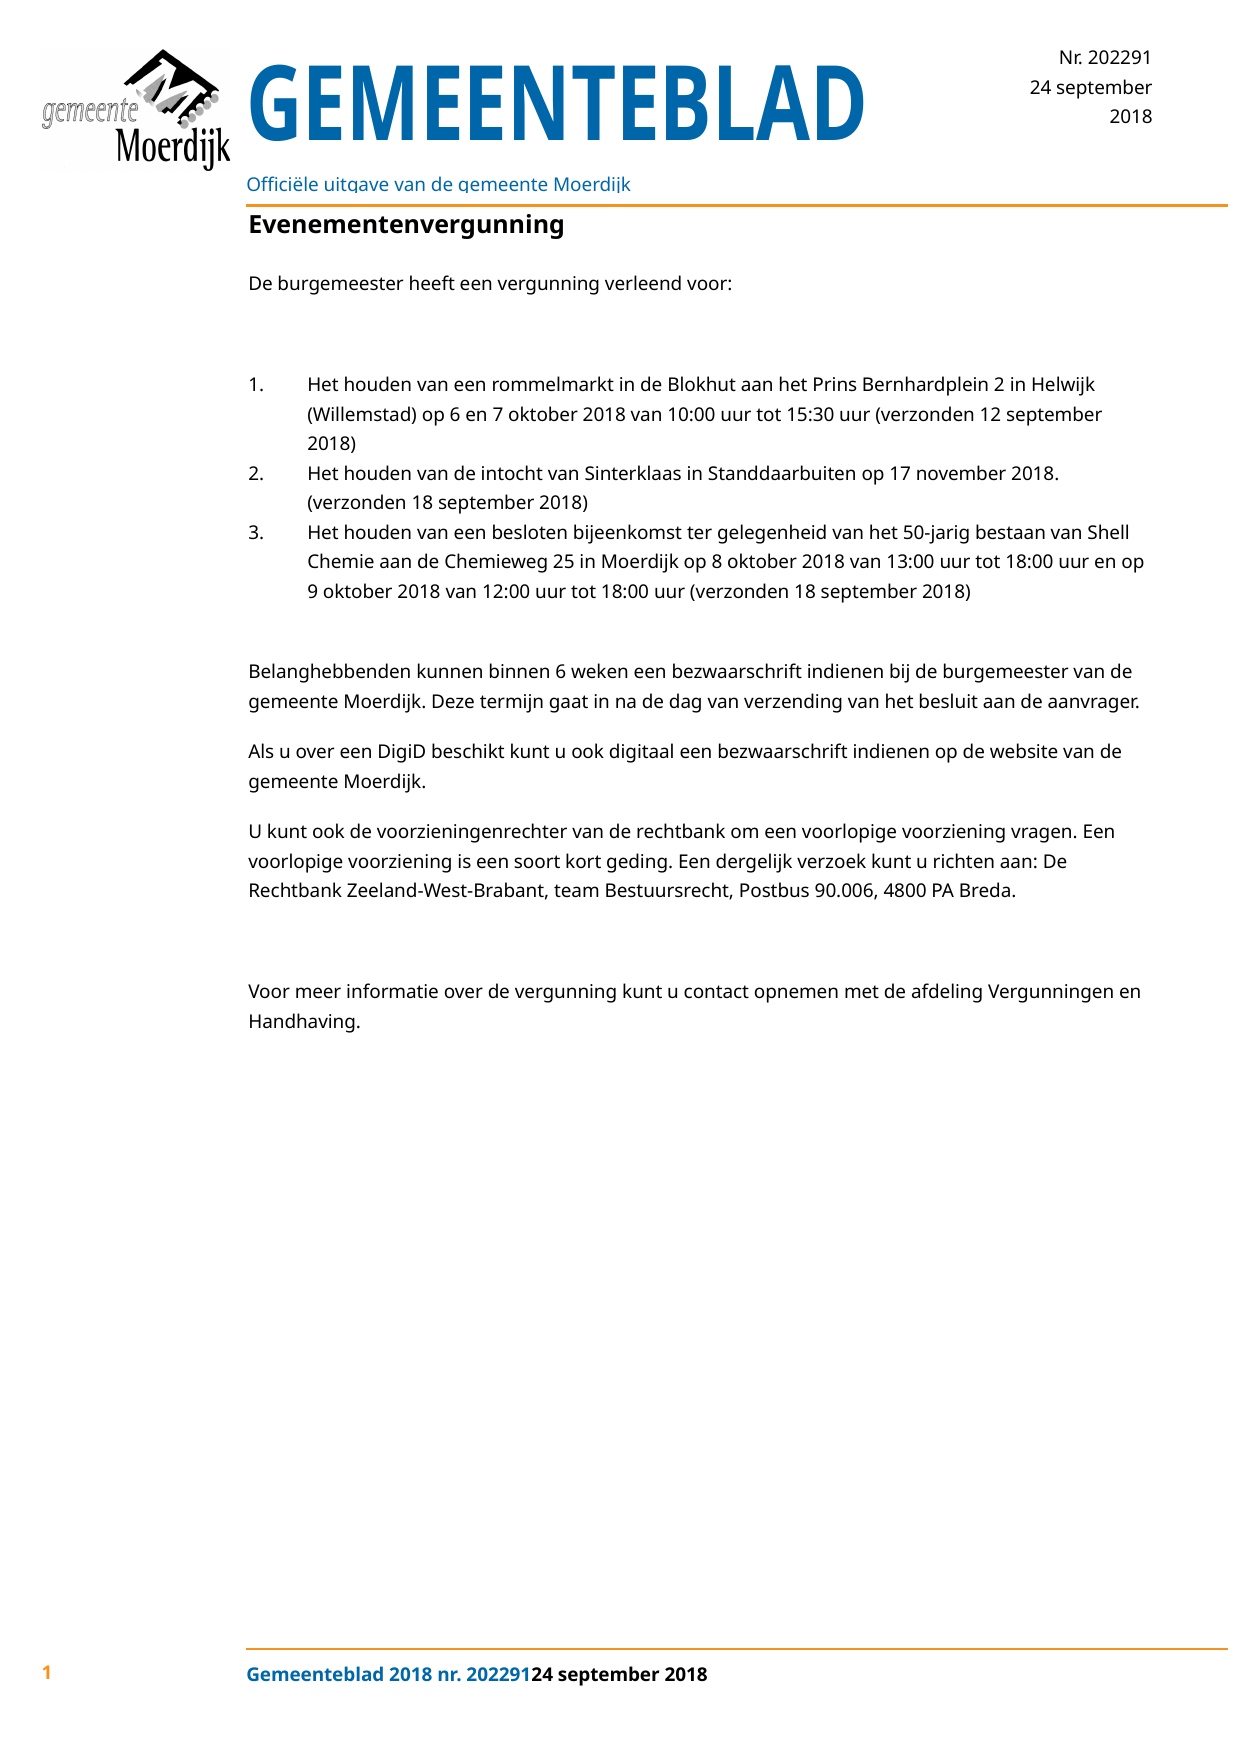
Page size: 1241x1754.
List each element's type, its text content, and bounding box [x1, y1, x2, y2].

text De burgemeester heeft een ­vergunning verleend voor: [248, 270, 1152, 296]
list Het houden van een besloten bijeenkomst ter gelegenheid van het 50-jarig bestaan van Shell Chemie aan de Chemieweg 25 in Moerdijk op 8 oktober 2018 van 13:00 uur tot 18:00 uur en op 9 oktober 2018 van 12:00 uur tot 18:00 uur (verzonden 18 september 2018) [248, 519, 1152, 604]
list Het houden van de intocht van Sinterklaas in Standdaarbuiten op 17 november 2018. (verzonden 18 september 2018) [248, 460, 1152, 515]
text Als u over een DigiD beschikt kunt u ook digitaal een bezwaarschrift indienen op de website van de gemeente Moerdijk. [248, 738, 1152, 793]
text Voor meer informatie over de vergunning kunt u contact opnemen met de afdeling Vergunningen en Handhaving. [248, 978, 1152, 1033]
text U kunt ook de voorzieningenrechter van de rechtbank om een voorlopige voorziening vragen. Een voorlopige voorziening is een soort kort geding. Een dergelijk verzoek kunt u richten aan: De Rechtbank Zeeland-West-Brabant, team Bestuursrecht, Postbus 90.006, 4800 PA Breda. [248, 818, 1152, 903]
text Belanghebbenden kunnen binnen 6 weken een bezwaarschrift indienen bij de burgemeester van de gemeente Moerdijk. Deze termijn gaat in na de dag van verzending van het besluit aan de aanvrager. [248, 658, 1152, 713]
text Evenementenvergunning [248, 207, 1152, 241]
list Het houden van een rommelmarkt in de Blokhut aan het Prins Bernhardplein 2 in Helwijk (Willemstad) op 6 en 7 oktober 2018 van 10:00 uur tot 15:30 uur (verzonden 12 september 2018) [248, 371, 1152, 456]
picture [41, 47, 231, 172]
